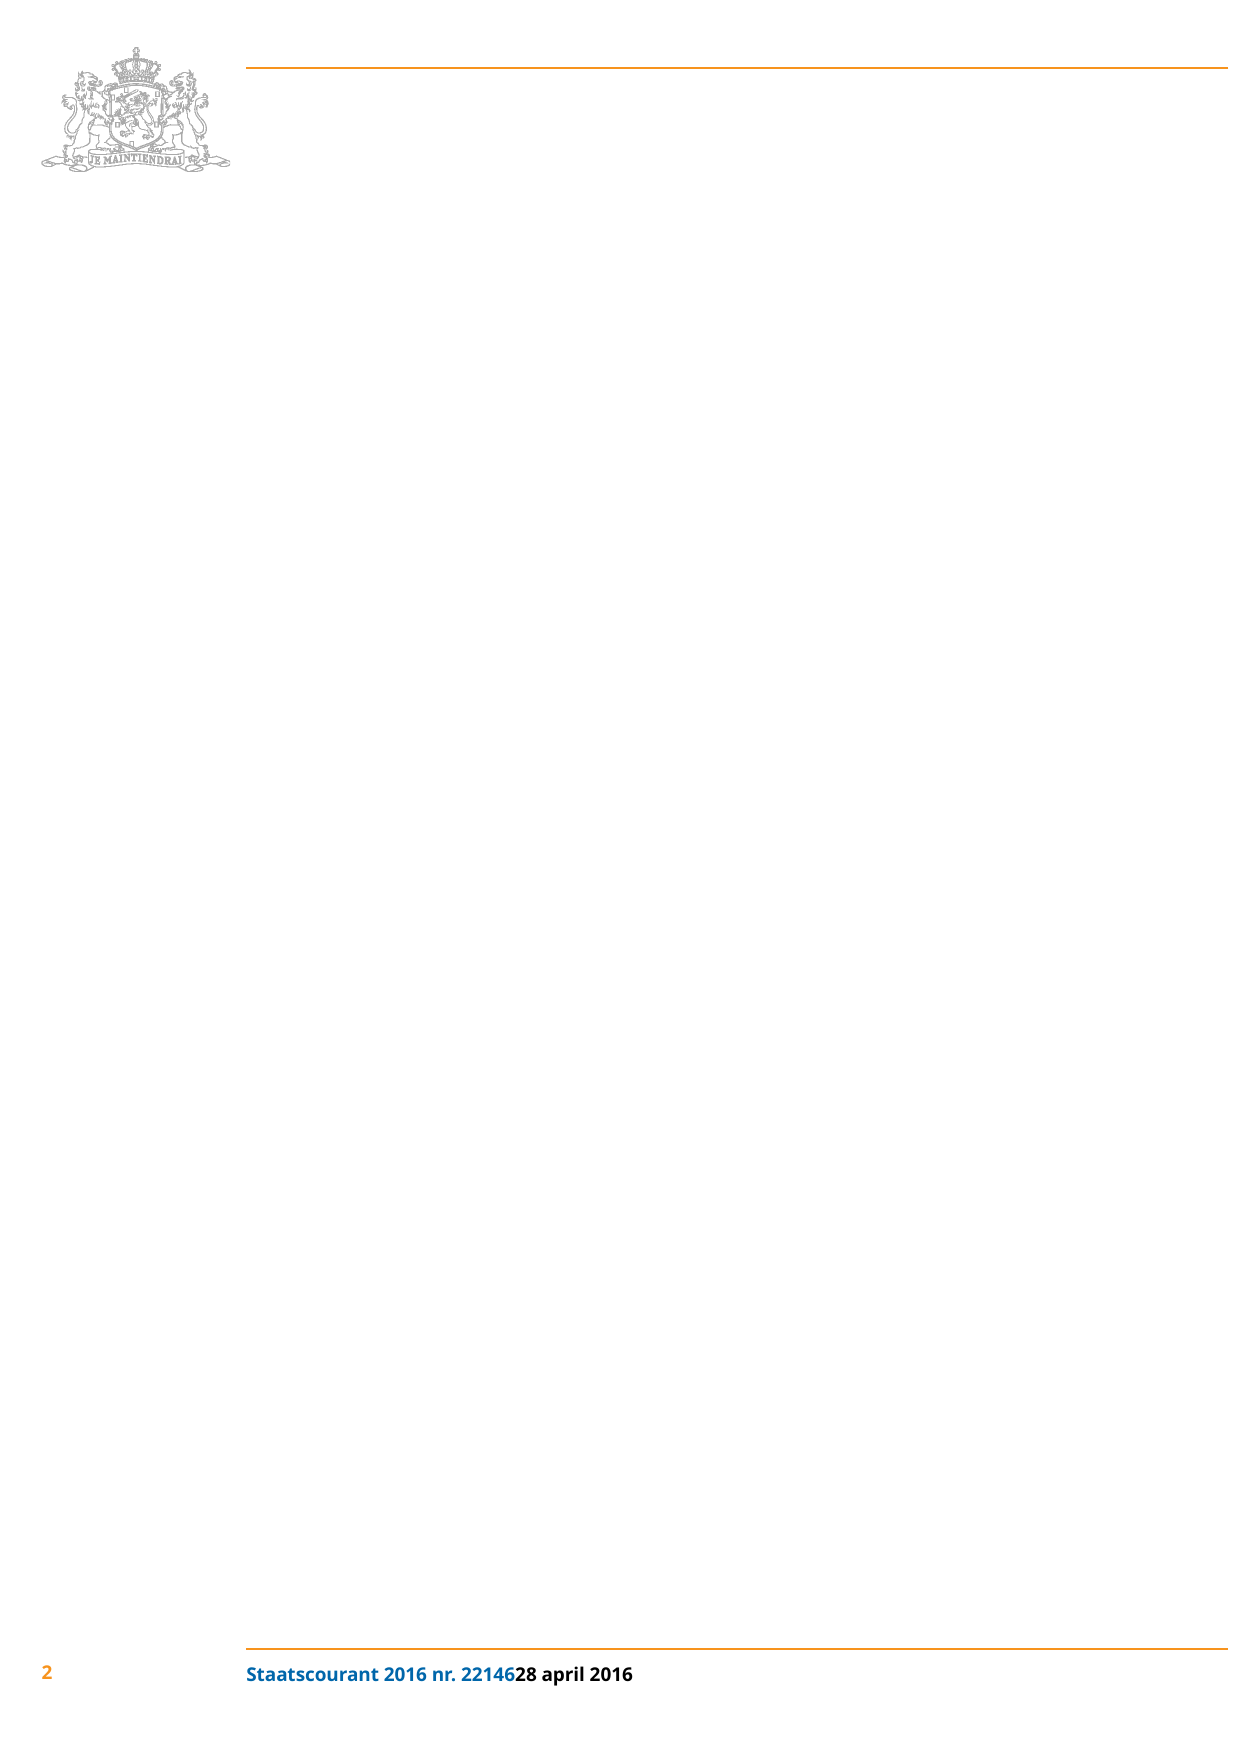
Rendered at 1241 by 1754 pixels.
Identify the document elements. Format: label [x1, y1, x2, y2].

picture [41, 47, 231, 172]
